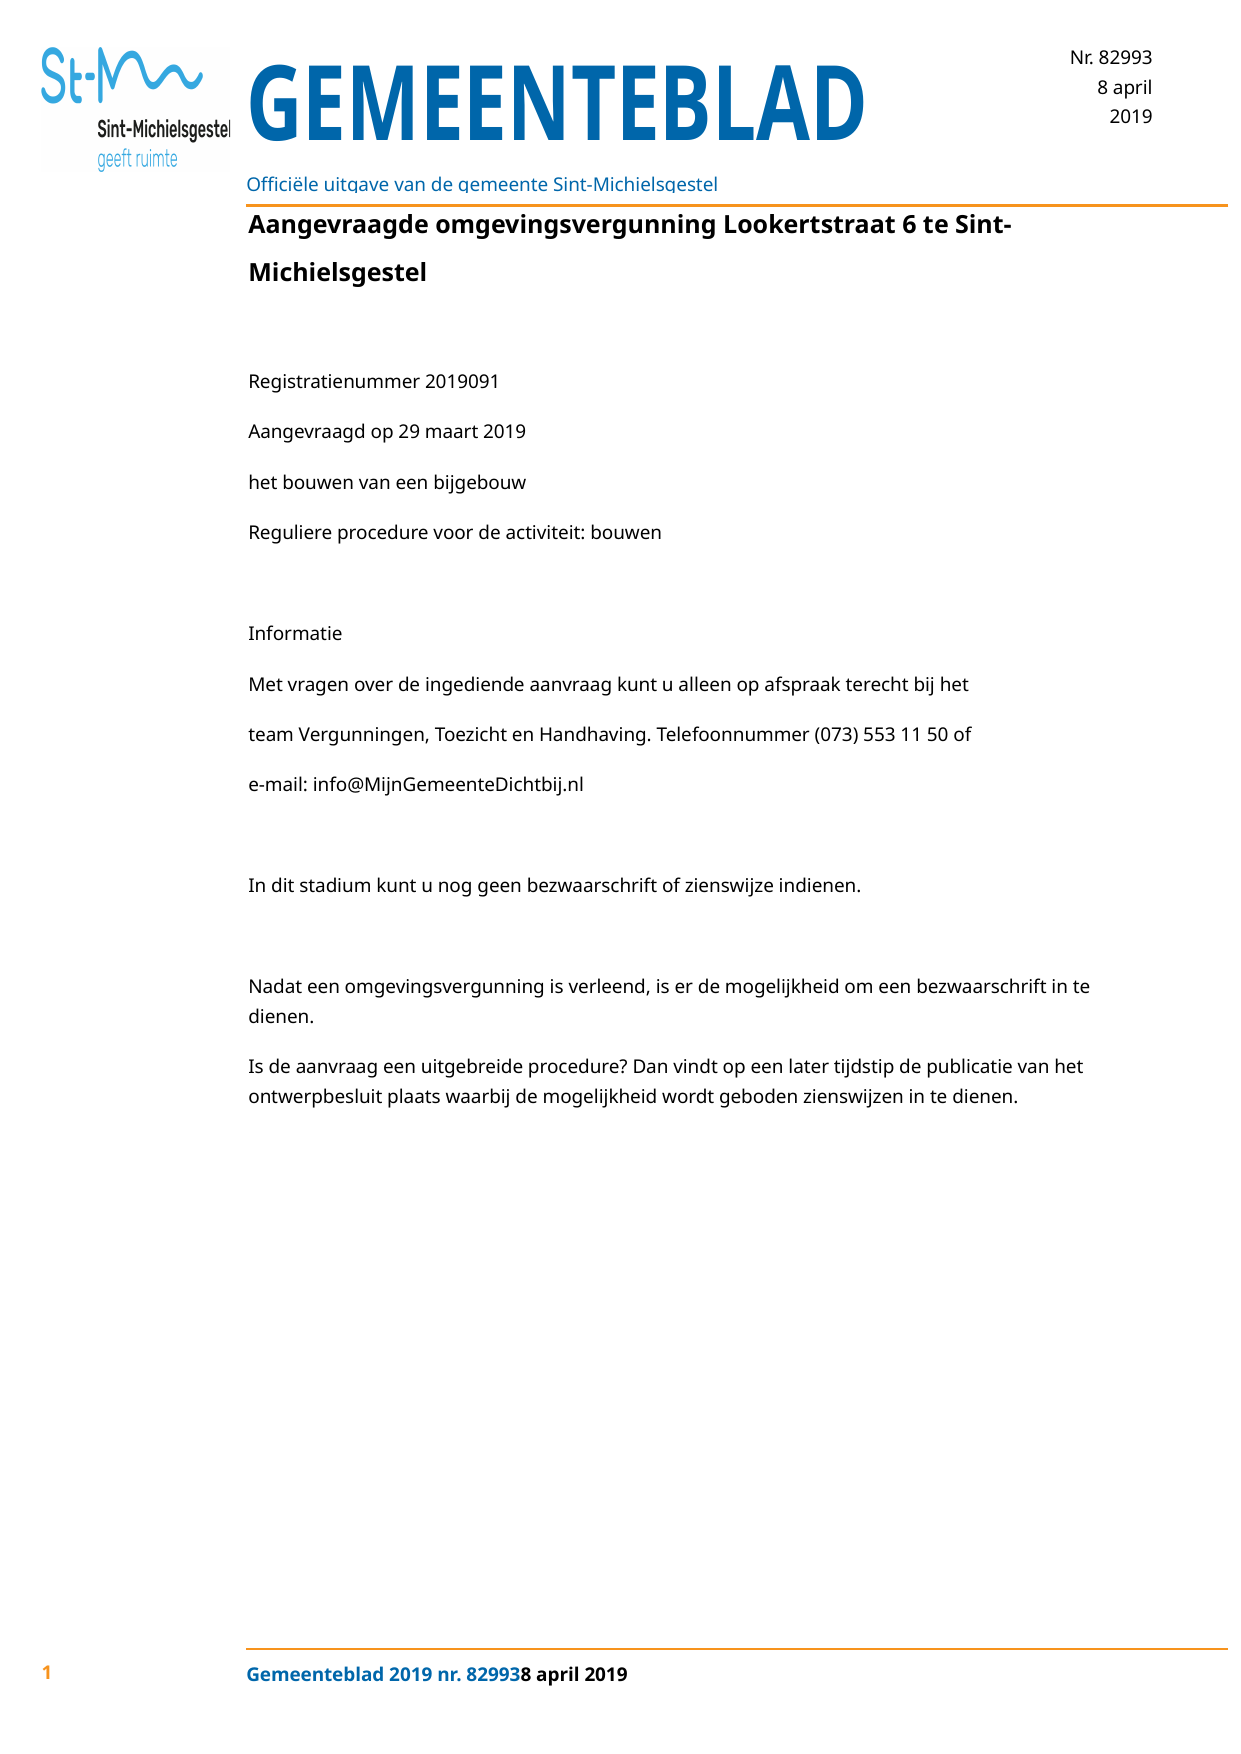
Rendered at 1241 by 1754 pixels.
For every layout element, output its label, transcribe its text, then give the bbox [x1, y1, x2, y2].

text Aangevraagde omgevingsvergunning Lookertstraat 6 te Sint-Michielsgestel [248, 207, 1152, 288]
text team Vergunningen, Toezicht en Handhaving. Telefoonnummer (073) 553 11 50 of [248, 721, 1152, 747]
text e-mail: info@MijnGemeenteDichtbij.nl [248, 772, 1152, 797]
picture [41, 47, 231, 172]
text Nadat een omgevingsvergunning is verleend, is er de mogelijkheid om een bezwaarschrift in te dienen. [248, 973, 1152, 1029]
text Registratienummer 2019091 [248, 368, 1152, 394]
text het bouwen van een bijgebouw [248, 469, 1152, 495]
text Reguliere procedure voor de activiteit: bouwen [248, 519, 1152, 545]
text Met vragen over de ingediende aanvraag kunt u alleen op afspraak terecht bij het [248, 671, 1152, 697]
text Aangevraagd op 29 maart 2019 [248, 419, 1152, 444]
text In dit stadium kunt u nog geen bezwaarschrift of zienswijze indienen. [248, 872, 1152, 898]
text Is de aanvraag een uitgebreide procedure? Dan vindt op een later tijdstip de publicatie van het ontwerpbesluit plaats waarbij de mogelijkheid wordt geboden zienswijzen in te dienen. [248, 1053, 1152, 1109]
text Informatie [248, 620, 1152, 646]
